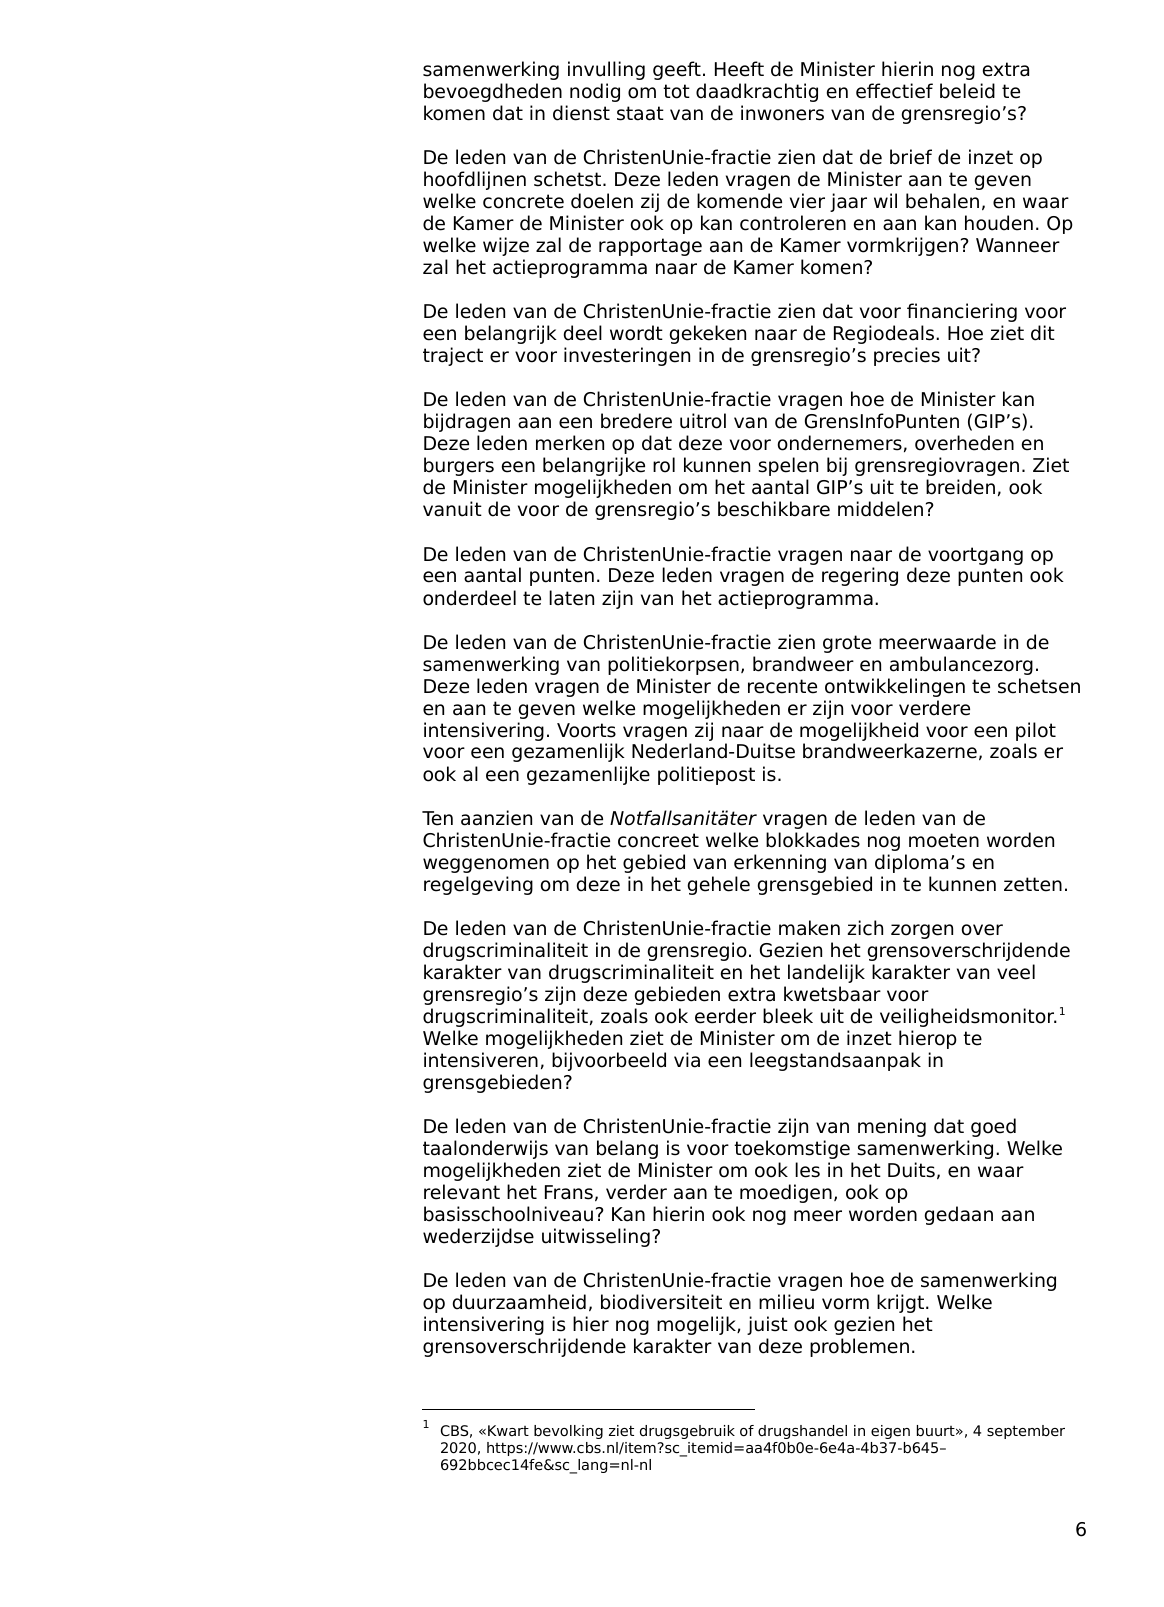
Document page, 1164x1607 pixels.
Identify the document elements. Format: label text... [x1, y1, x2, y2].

text De leden van de ChristenUnie-fractie zijn van mening dat goed taalonderwijs van belang is voor toekomstige samenwerking. Welke mogelijkheden ziet de Minister om ook les in het Duits, en waar relevant het Frans, verder aan te moedigen, ook op basisschoolniveau? Kan hierin ook nog meer worden gedaan aan wederzijdse uitwisseling? [422, 1116, 1087, 1248]
text De leden van de ChristenUnie-fractie vragen hoe de samenwerking op duurzaamheid, biodiversiteit en milieu vorm krijgt. Welke intensivering is hier nog mogelijk, juist ook gezien het grensoverschrijdende karakter van deze problemen. [422, 1270, 1087, 1358]
text CBS, «Kwart bevolking ziet drugsgebruik of drugshandel in eigen buurt», 4 september 2020, https://www.cbs.nl/item?sc_itemid=aa4f0b0e-6e4a-4b37-b645–692bbcec14fe&sc_lang=nl-nl [422, 1418, 1087, 1474]
text De leden van de ChristenUnie-fractie vragen naar de voortgang op een aantal punten. Deze leden vragen de regering deze punten ook onderdeel te laten zijn van het actieprogramma. [422, 543, 1087, 609]
text samenwerking invulling geeft. Heeft de Minister hierin nog extra bevoegdheden nodig om tot daadkrachtig en effectief beleid te komen dat in dienst staat van de inwoners van de grensregio’s? [422, 59, 1087, 125]
text Ten aanzien van de Notfallsanitäter vragen de leden van de ChristenUnie-fractie concreet welke blokkades nog moeten worden weggenomen op het gebied van erkenning van diploma’s en regelgeving om deze in het gehele grensgebied in te kunnen zetten. [422, 808, 1087, 896]
text De leden van de ChristenUnie-fractie vragen hoe de Minister kan bijdragen aan een bredere uitrol van de GrensInfoPunten (GIP’s). Deze leden merken op dat deze voor ondernemers, overheden en burgers een belangrijke rol kunnen spelen bij grensregiovragen. Ziet de Minister mogelijkheden om het aantal GIP’s uit te breiden, ook vanuit de voor de grensregio’s beschikbare middelen? [422, 389, 1087, 521]
text De leden van de ChristenUnie-fractie zien dat de brief de inzet op hoofdlijnen schetst. Deze leden vragen de Minister aan te geven welke concrete doelen zij de komende vier jaar wil behalen, en waar de Kamer de Minister ook op kan controleren en aan kan houden. Op welke wijze zal de rapportage aan de Kamer vormkrijgen? Wanneer zal het actieprogramma naar de Kamer komen? [422, 147, 1087, 279]
text De leden van de ChristenUnie-fractie zien grote meerwaarde in de samenwerking van politiekorpsen, brandweer en ambulancezorg. Deze leden vragen de Minister de recente ontwikkelingen te schetsen en aan te geven welke mogelijkheden er zijn voor verdere intensivering. Voorts vragen zij naar de mogelijkheid voor een pilot voor een gezamenlijk Nederland-Duitse brandweerkazerne, zoals er ook al een gezamenlijke politiepost is. [422, 632, 1087, 785]
text De leden van de ChristenUnie-fractie maken zich zorgen over drugscriminaliteit in de grensregio. Gezien het grensoverschrijdende karakter van drugscriminaliteit en het landelijk karakter van veel grensregio’s zijn deze gebieden extra kwetsbaar voor drugscriminaliteit, zoals ook eerder bleek uit de veiligheidsmonitor. Welke mogelijkheden ziet de Minister om de inzet hierop te intensiveren, bijvoorbeeld via een leegstandsaanpak in grensgebieden? [422, 918, 1087, 1093]
text De leden van de ChristenUnie-fractie zien dat voor financiering voor een belangrijk deel wordt gekeken naar de Regiodeals. Hoe ziet dit traject er voor investeringen in de grensregio’s precies uit? [422, 301, 1087, 367]
